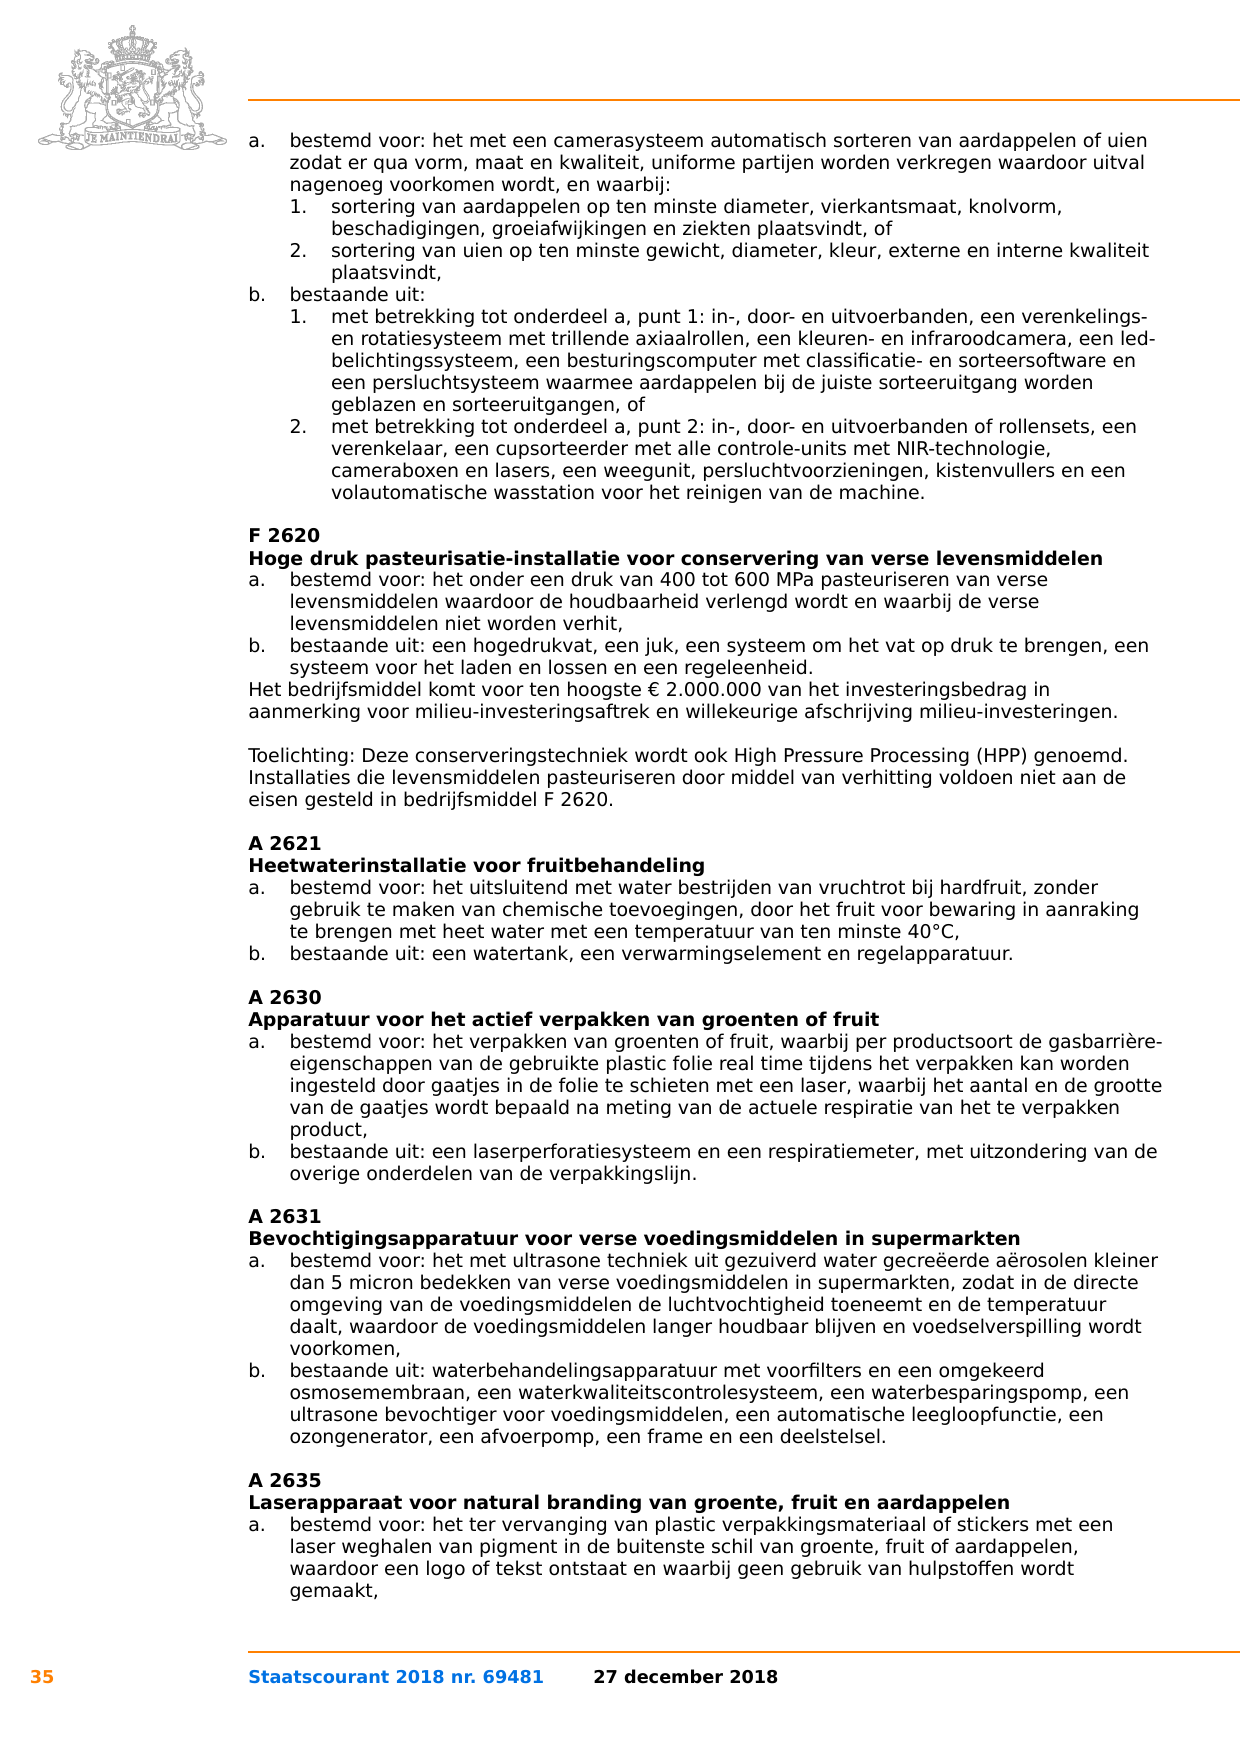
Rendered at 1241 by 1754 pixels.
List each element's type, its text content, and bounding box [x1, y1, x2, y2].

text Hoge druk pasteurisatie-installatie voor conservering van verse levensmiddelen [248, 547, 1163, 569]
text b. bestaande uit: een watertank, een verwarmingselement en regelapparatuur. [248, 943, 1163, 965]
text a. bestemd voor: het met een camerasysteem automatisch sorteren van aardappelen of uien zodat er qua vorm, maat en kwaliteit, uniforme partijen worden verkregen waardoor uitval nagenoeg voorkomen wordt, en waarbij: [248, 130, 1163, 196]
text A 2630 [248, 987, 1163, 1009]
text a. bestemd voor: het ter vervanging van plastic verpakkingsmateriaal of stickers met een laser weghalen van pigment in de buitenste schil van groente, fruit of aardappelen, waardoor een logo of tekst ontstaat en waarbij geen gebruik van hulpstoffen wordt gemaakt, [248, 1514, 1163, 1602]
text A 2635 [248, 1470, 1163, 1492]
text 1. sortering van aardappelen op ten minste diameter, vierkantsmaat, knolvorm, beschadigingen, groeiafwijkingen en ziekten plaatsvindt, of [289, 196, 1163, 240]
text F 2620 [248, 525, 1163, 547]
text Apparatuur voor het actief verpakken van groenten of fruit [248, 1009, 1163, 1031]
text Laserapparaat voor natural branding van groente, fruit en aardappelen [248, 1492, 1163, 1514]
text Toelichting: Deze conserveringstechniek wordt ook High Pressure Processing (HPP) genoemd. Installaties die levensmiddelen pasteuriseren door middel van verhitting voldoen niet aan de eisen gesteld in bedrijfsmiddel F 2620. [248, 745, 1163, 811]
text b. bestaande uit: een hogedrukvat, een juk, een systeem om het vat op druk te brengen, een systeem voor het laden en lossen en een regeleenheid. [248, 635, 1163, 679]
text A 2631 [248, 1206, 1163, 1228]
text a. bestemd voor: het met ultrasone techniek uit gezuiverd water gecreëerde aërosolen kleiner dan 5 micron bedekken van verse voedingsmiddelen in supermarkten, zodat in de directe omgeving van de voedingsmiddelen de luchtvochtigheid toeneemt en de temperatuur daalt, waardoor de voedingsmiddelen langer houdbaar blijven en voedselverspilling wordt voorkomen, [248, 1250, 1163, 1360]
text 2. met betrekking tot onderdeel a, punt 2: in-, door- en uitvoerbanden of rollensets, een verenkelaar, een cupsorteerder met alle controle-units met NIR-technologie, cameraboxen en lasers, een weegunit, persluchtvoorzieningen, kistenvullers en een volautomatische wasstation voor het reinigen van de machine. [289, 416, 1163, 503]
text b. bestaande uit: een laserperforatiesysteem en een respiratiemeter, met uitzondering van de overige onderdelen van de verpakkingslijn. [248, 1141, 1163, 1184]
picture [38, 25, 227, 150]
text Heetwaterinstallatie voor fruitbehandeling [248, 855, 1163, 877]
text a. bestemd voor: het uitsluitend met water bestrijden van vruchtrot bij hardfruit, zonder gebruik te maken van chemische toevoegingen, door het fruit voor bewaring in aanraking te brengen met heet water met een temperatuur van ten minste 40°C, [248, 877, 1163, 943]
text b. bestaande uit: waterbehandelingsapparatuur met voorfilters en een omgekeerd osmosemembraan, een waterkwaliteitscontrolesysteem, een waterbesparingspomp, een ultrasone bevochtiger voor voedingsmiddelen, een automatische leegloopfunctie, een ozongenerator, een afvoerpomp, een frame en een deelstelsel. [248, 1360, 1163, 1448]
text Bevochtigingsapparatuur voor verse voedingsmiddelen in supermarkten [248, 1228, 1163, 1250]
text b. bestaande uit: [248, 284, 1163, 306]
text 2. sortering van uien op ten minste gewicht, diameter, kleur, externe en interne kwaliteit plaatsvindt, [289, 240, 1163, 284]
text Het bedrijfsmiddel komt voor ten hoogste € 2.000.000 van het investeringsbedrag in aanmerking voor milieu-investeringsaftrek en willekeurige afschrijving milieu-investeringen. [248, 679, 1163, 723]
text a. bestemd voor: het verpakken van groenten of fruit, waarbij per productsoort de gasbarrière-eigenschappen van de gebruikte plastic folie real time tijdens het verpakken kan worden ingesteld door gaatjes in de folie te schieten met een laser, waarbij het aantal en de grootte van de gaatjes wordt bepaald na meting van de actuele respiratie van het te verpakken product, [248, 1031, 1163, 1141]
text a. bestemd voor: het onder een druk van 400 tot 600 MPa pasteuriseren van verse levensmiddelen waardoor de houdbaarheid verlengd wordt en waarbij de verse levensmiddelen niet worden verhit, [248, 569, 1163, 635]
text 1. met betrekking tot onderdeel a, punt 1: in-, door- en uitvoerbanden, een verenkelings- en rotatiesysteem met trillende axiaalrollen, een kleuren- en infraroodcamera, een led-belichtingssysteem, een besturingscomputer met classificatie- en sorteersoftware en een persluchtsysteem waarmee aardappelen bij de juiste sorteeruitgang worden geblazen en sorteeruitgangen, of [289, 306, 1163, 416]
text A 2621 [248, 833, 1163, 855]
